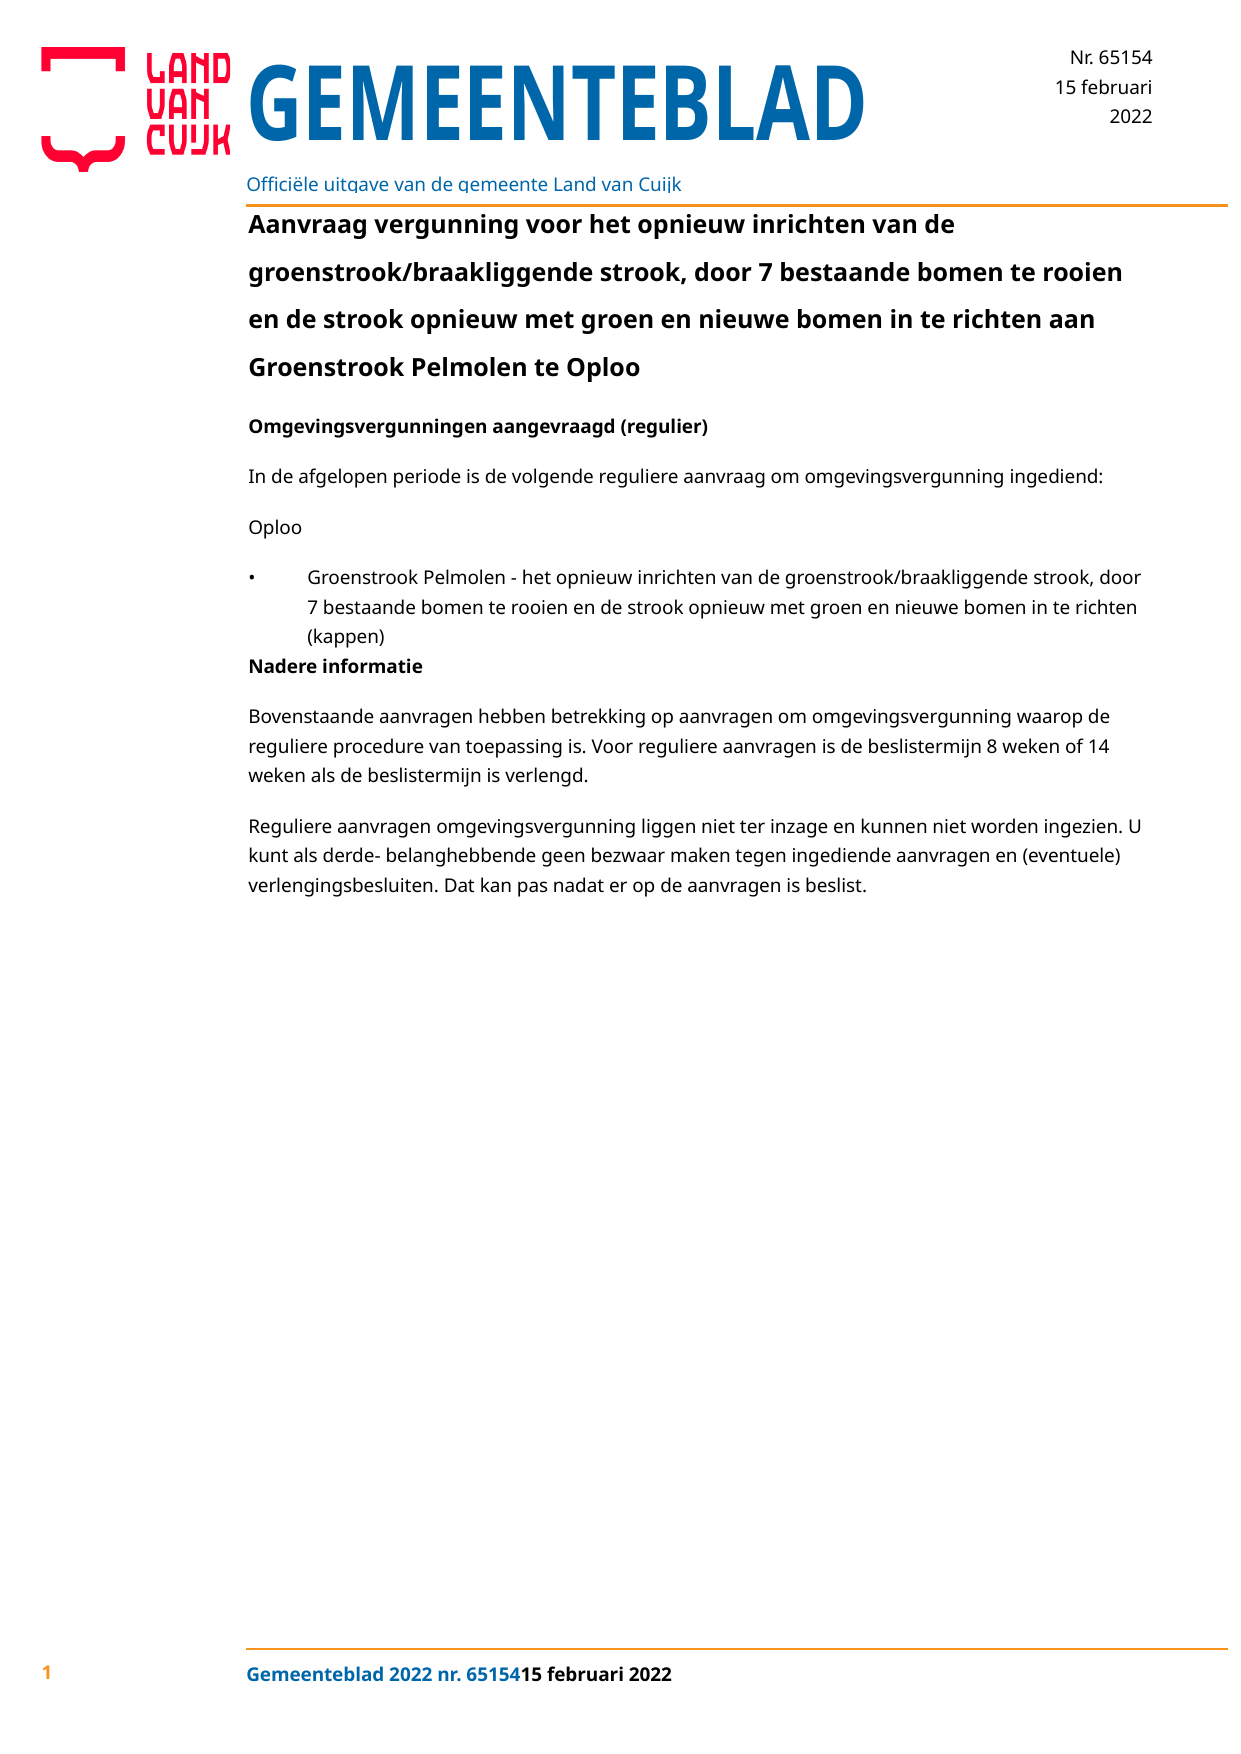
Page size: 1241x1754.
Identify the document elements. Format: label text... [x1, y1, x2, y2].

text Omgevingsvergunningen aangevraagd (regulier) [248, 413, 1152, 439]
picture [41, 47, 231, 172]
text Aanvraag vergunning voor het opnieuw inrichten van de groenstrook/braakliggende strook, door 7 bestaande bomen te rooien en de strook opnieuw met groen en nieuwe bomen in te richten aan Groenstrook Pelmolen te Oploo [248, 207, 1152, 384]
text Reguliere aanvragen omgevingsvergunning liggen niet ter inzage en kunnen niet worden ingezien. U kunt als derde- belanghebbende geen bezwaar maken tegen ingediende aanvragen en (eventuele) verlengingsbesluiten. Dat kan pas nadat er op de aanvragen is beslist. [248, 813, 1152, 898]
text Nadere informatie [248, 653, 1152, 679]
text Bovenstaande aanvragen hebben betrekking op aanvragen om omgevingsvergunning waarop de reguliere procedure van toepassing is. Voor reguliere aanvragen is de beslistermijn 8 weken of 14 weken als de beslistermijn is verlengd. [248, 703, 1152, 788]
text Oploo [248, 514, 1152, 540]
text In de afgelopen periode is de volgende reguliere aanvraag om omgevingsvergunning ingediend: [248, 463, 1152, 489]
list Groenstrook Pelmolen - het opnieuw inrichten van de groenstrook/braakliggende strook, door 7 bestaande bomen te rooien en de strook opnieuw met groen en nieuwe bomen in te richten (kappen) [248, 564, 1152, 649]
